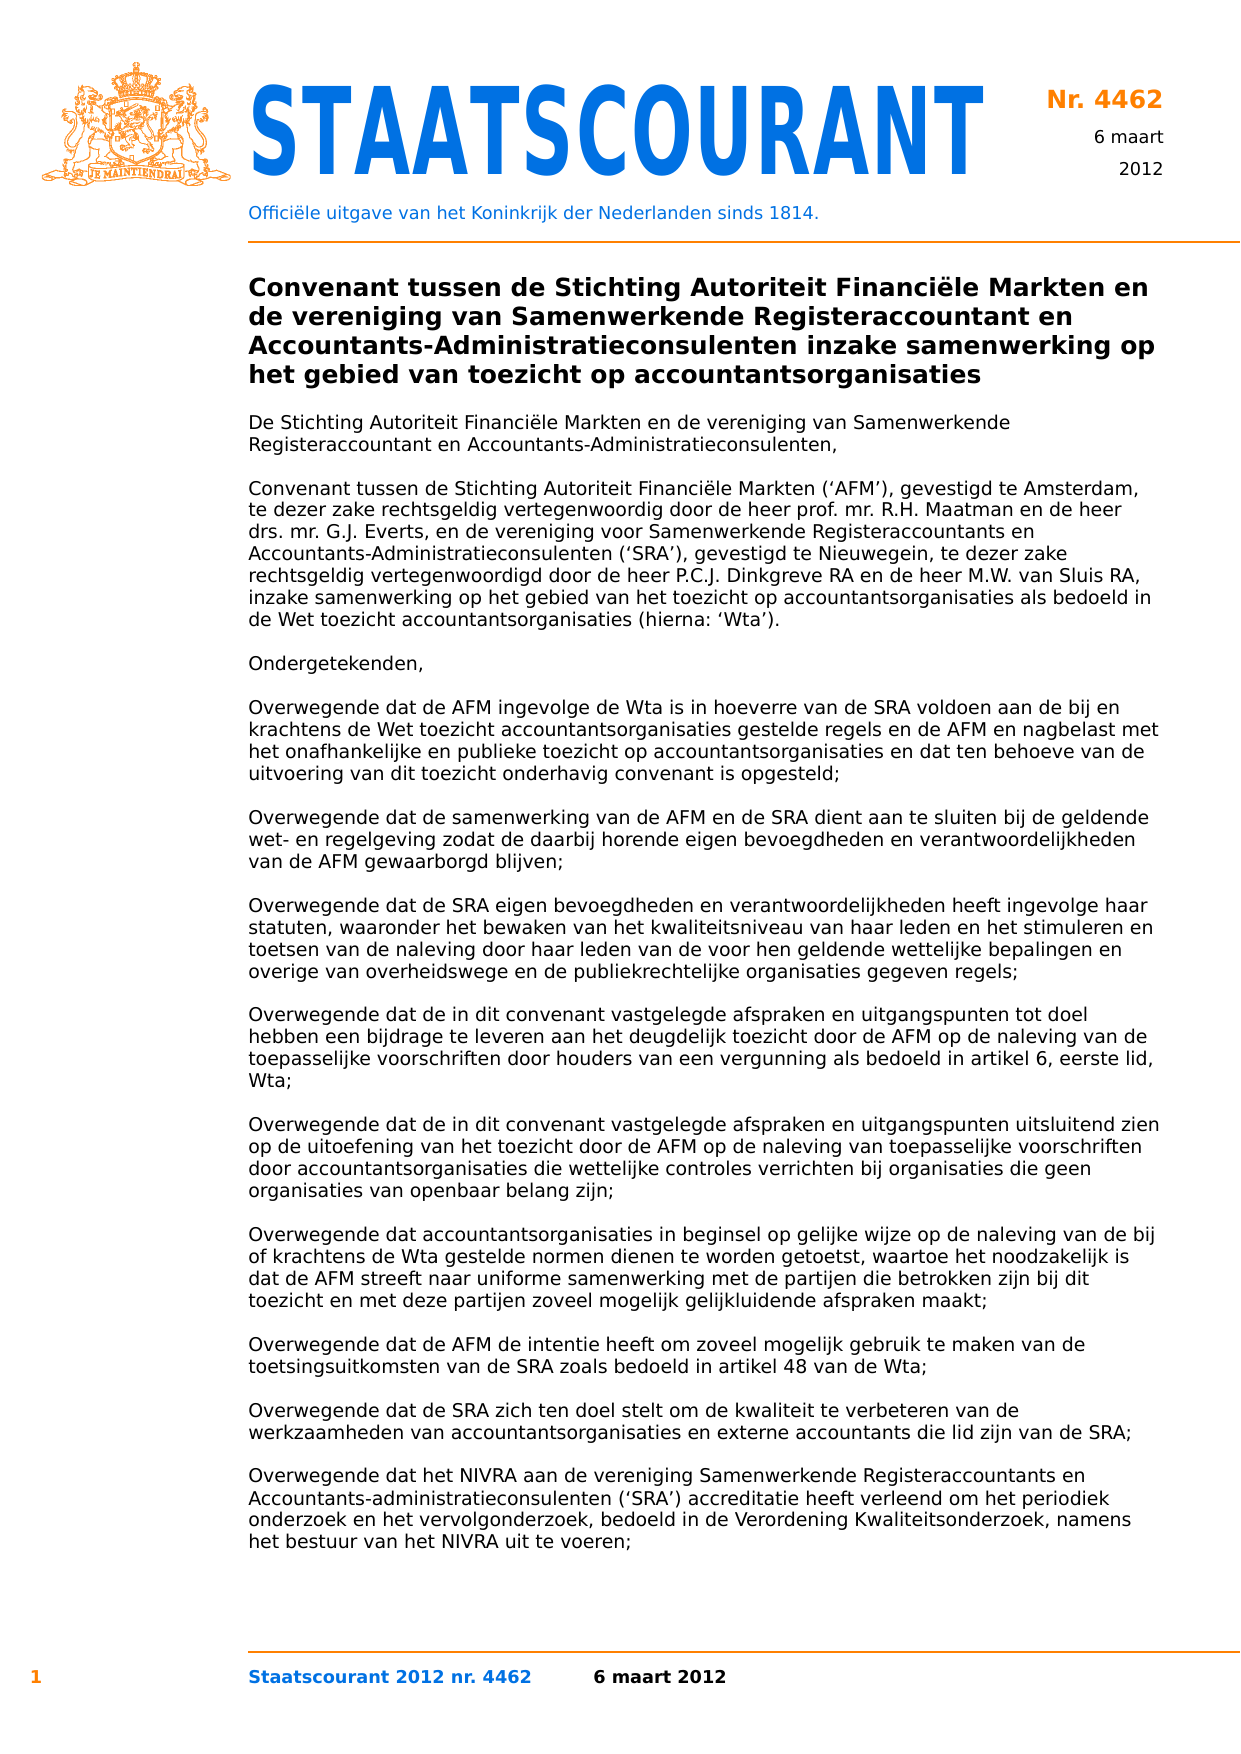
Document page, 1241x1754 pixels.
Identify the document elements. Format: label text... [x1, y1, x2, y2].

text Overwegende dat het NIVRA aan de vereniging Samenwerkende Registeraccountants en Accountants-administratieconsulenten (‘SRA’) accreditatie heeft verleend om het periodiek onderzoek en het vervolgonderzoek, bedoeld in de Verordening Kwaliteitsonderzoek, namens het bestuur van het NIVRA uit te voeren; [248, 1465, 1163, 1553]
table_header [25, 62, 248, 241]
table_cell 6 maart [998, 121, 1240, 153]
table_cell Officiële uitgave van het Koninkrijk der Nederlanden sinds 1814. [248, 203, 1240, 241]
text Ondergetekenden, [248, 653, 1163, 675]
table_cell 2012 [998, 153, 1240, 203]
text Overwegende dat de in dit convenant vastgelegde afspraken en uitgangspunten tot doel hebben een bijdrage te leveren aan het deugdelijk toezicht door de AFM op de naleving van de toepasselijke voorschriften door houders van een vergunning als bedoeld in artikel 6, eerste lid, Wta; [248, 1004, 1163, 1092]
text Overwegende dat accountantsorganisaties in beginsel op gelijke wijze op de naleving van de bij of krachtens de Wta gestelde normen dienen te worden getoetst, waartoe het noodzakelijk is dat de AFM streeft naar uniforme samenwerking met de partijen die betrokken zijn bij dit toezicht en met deze partijen zoveel mogelijk gelijkluidende afspraken maakt; [248, 1224, 1163, 1312]
text Convenant tussen de Stichting Autoriteit Financiële Markten (‘AFM’), gevestigd te Amsterdam, te dezer zake rechtsgeldig vertegenwoordig door de heer prof. mr. R.H. Maatman en de heer drs. mr. G.J. Everts, en de vereniging voor Samenwerkende Registeraccountants en Accountants-Administratieconsulenten (‘SRA’), gevestigd te Nieuwegein, te dezer zake rechtsgeldig vertegenwoordigd door de heer P.C.J. Dinkgreve RA en de heer M.W. van Sluis RA, inzake samenwerking op het gebied van het toezicht op accountantsorganisaties als bedoeld in de Wet toezicht accountantsorganisaties (hierna: ‘Wta’). [248, 477, 1163, 631]
text Overwegende dat de AFM de intentie heeft om zoveel mogelijk gebruik te maken van de toetsingsuitkomsten van de SRA zoals bedoeld in artikel 48 van de Wta; [248, 1334, 1163, 1378]
table_header Nr. 4462 [998, 62, 1240, 121]
table_header STAATSCOURANT [248, 62, 998, 203]
text De Stichting Autoriteit Financiële Markten en de vereniging van Samenwerkende Registeraccountant en Accountants-Administratieconsulenten, [248, 412, 1163, 456]
text Overwegende dat de SRA eigen bevoegdheden en verantwoordelijkheden heeft ingevolge haar statuten, waaronder het bewaken van het kwaliteitsniveau van haar leden en het stimuleren en toetsen van de naleving door haar leden van de voor hen geldende wettelijke bepalingen en overige van overheidswege en de publiekrechtelijke organisaties gegeven regels; [248, 894, 1163, 982]
text Overwegende dat de SRA zich ten doel stelt om de kwaliteit te verbeteren van de werkzaamheden van accountantsorganisaties en externe accountants die lid zijn van de SRA; [248, 1399, 1163, 1443]
text Overwegende dat de AFM ingevolge de Wta is in hoeverre van de SRA voldoen aan de bij en krachtens de Wet toezicht accountantsorganisaties gestelde regels en de AFM en nagbelast met het onafhankelijke en publieke toezicht op accountantsorganisaties en dat ten behoeve van de uitvoering van dit toezicht onderhavig convenant is opgesteld; [248, 697, 1163, 785]
picture [41, 62, 231, 186]
subtitle Convenant tussen de Stichting Autoriteit Financiële Markten en de vereniging van Samenwerkende Registeraccountant en Accountants-Administratieconsulenten inzake samenwerking op het gebied van toezicht op accountantsorganisaties [248, 273, 1163, 390]
text Overwegende dat de in dit convenant vastgelegde afspraken en uitgangspunten uitsluitend zien op de uitoefening van het toezicht door de AFM op de naleving van toepasselijke voorschriften door accountantsorganisaties die wettelijke controles verrichten bij organisaties die geen organisaties van openbaar belang zijn; [248, 1114, 1163, 1202]
text Overwegende dat de samenwerking van de AFM en de SRA dient aan te sluiten bij de geldende wet- en regelgeving zodat de daarbij horende eigen bevoegdheden en verantwoordelijkheden van de AFM gewaarborgd blijven; [248, 807, 1163, 873]
